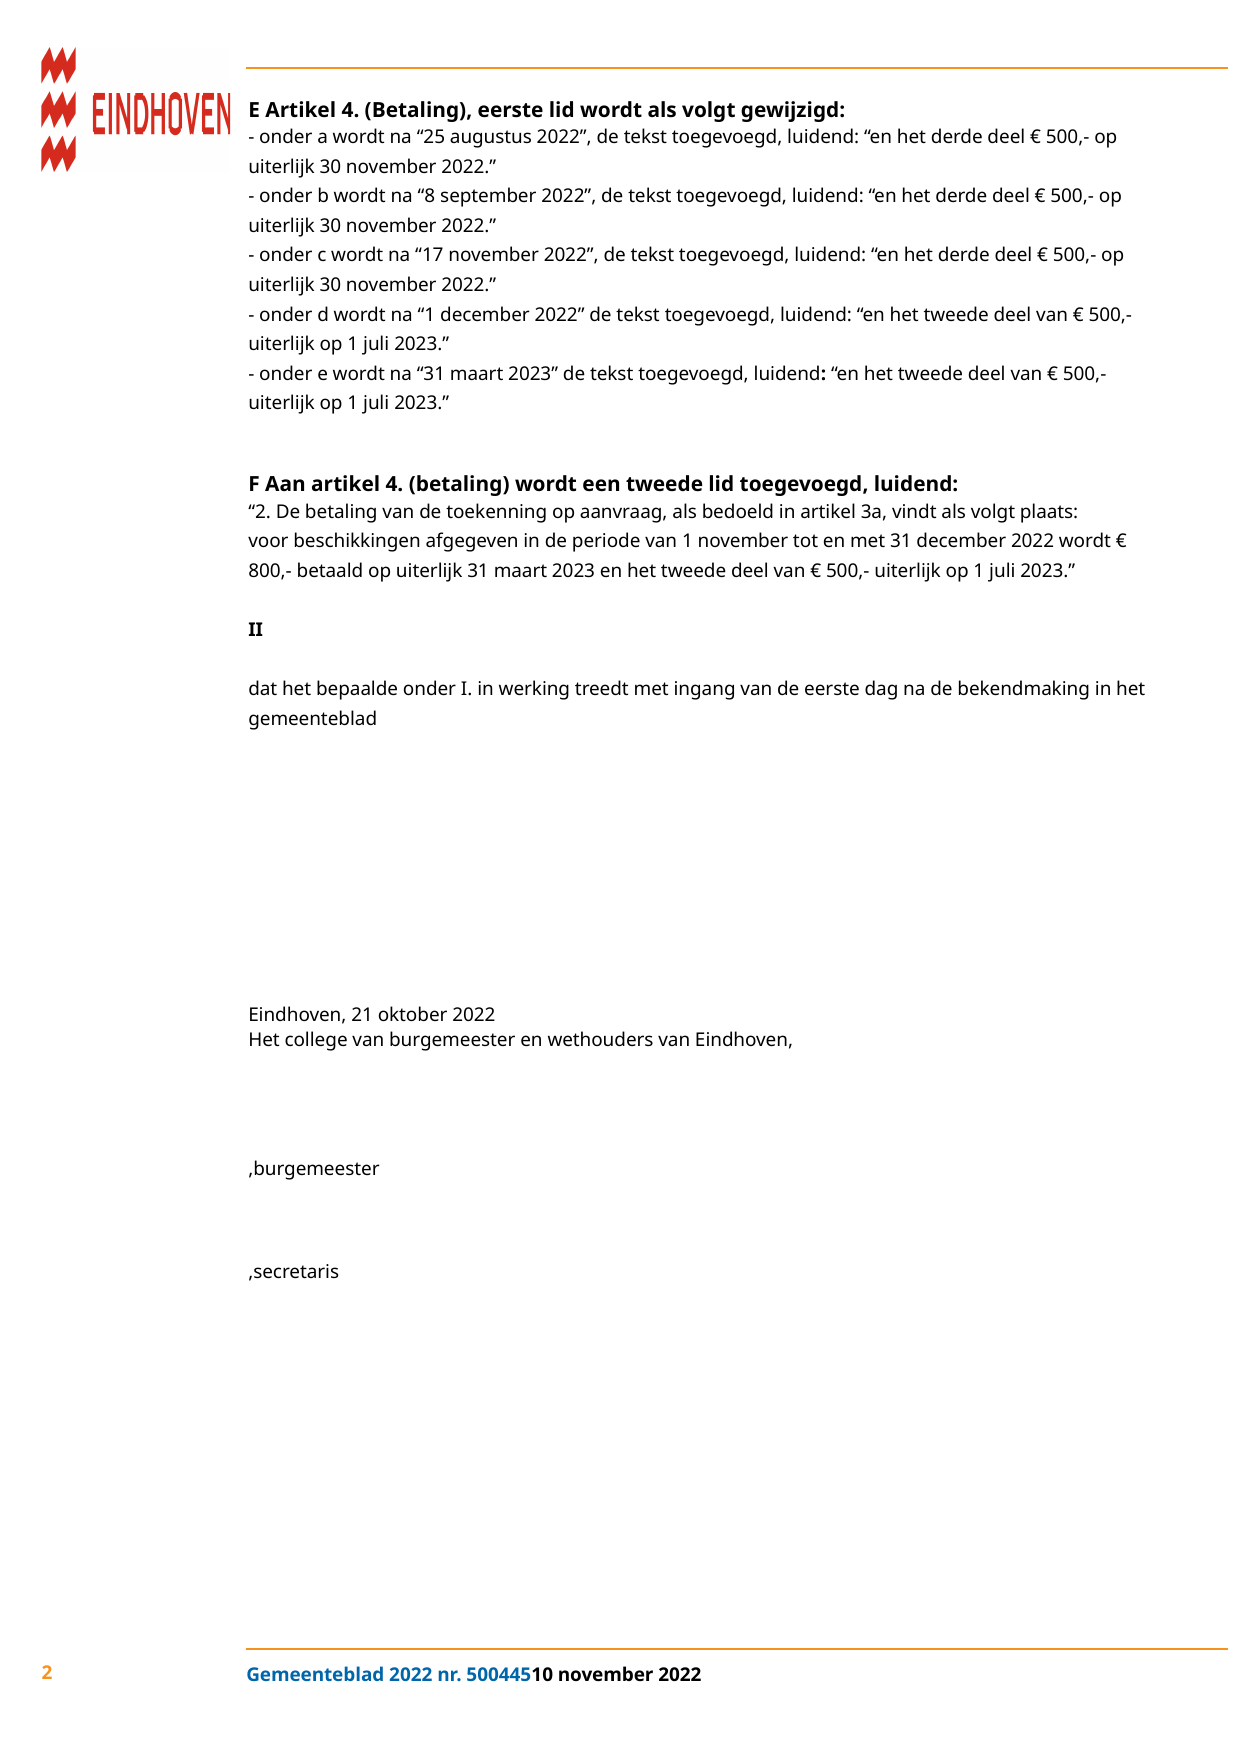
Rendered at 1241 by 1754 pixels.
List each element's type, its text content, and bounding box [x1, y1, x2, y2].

text dat het bepaalde onder I. in werking treedt met ingang van de eerste dag na de bekendmaking in het gemeenteblad [248, 675, 1152, 731]
text E Artikel 4. (Betaling), eerste lid wordt als volgt gewijzigd: [248, 95, 1152, 123]
text voor beschikkingen afgegeven in de periode van 1 november tot en met 31 december 2022 wordt € 800,- betaald op uiterlijk 31 maart 2023 en het tweede deel van € 500,- uiterlijk op 1 juli 2023.” [248, 527, 1152, 583]
text Eindhoven, 21 oktober 2022 [248, 1001, 1152, 1027]
text ,secretaris [248, 1258, 1152, 1284]
text “2. De betaling van de toekenning op aanvraag, als bedoeld in artikel 3a, vindt als volgt plaats: [248, 498, 1152, 524]
text ,burgemeester [248, 1155, 1152, 1181]
text - onder b wordt na “8 september 2022”, de tekst toegevoegd, luidend: “en het derde deel € 500,- op uiterlijk 30 november 2022.” [248, 182, 1152, 238]
text - onder a wordt na “25 augustus 2022”, de tekst toegevoegd, luidend: “en het derde deel € 500,- op uiterlijk 30 november 2022.” [248, 123, 1152, 178]
picture [41, 47, 231, 172]
text II [248, 616, 1152, 642]
text - onder c wordt na “17 november 2022”, de tekst toegevoegd, luidend: “en het derde deel € 500,- op uiterlijk 30 november 2022.” [248, 242, 1152, 297]
text - onder d wordt na “1 december 2022” de tekst toegevoegd, luidend: “en het tweede deel van € 500,- uiterlijk op 1 juli 2023.” [248, 301, 1152, 356]
text Het college van burgemeester en wethouders van Eindhoven, [248, 1027, 1152, 1052]
text F Aan artikel 4. (betaling) wordt een tweede lid toegevoegd, luidend: [248, 469, 1152, 498]
text - onder e wordt na “31 maart 2023” de tekst toegevoegd, luidend: “en het tweede deel van € 500,- uiterlijk op 1 juli 2023.” [248, 360, 1152, 415]
